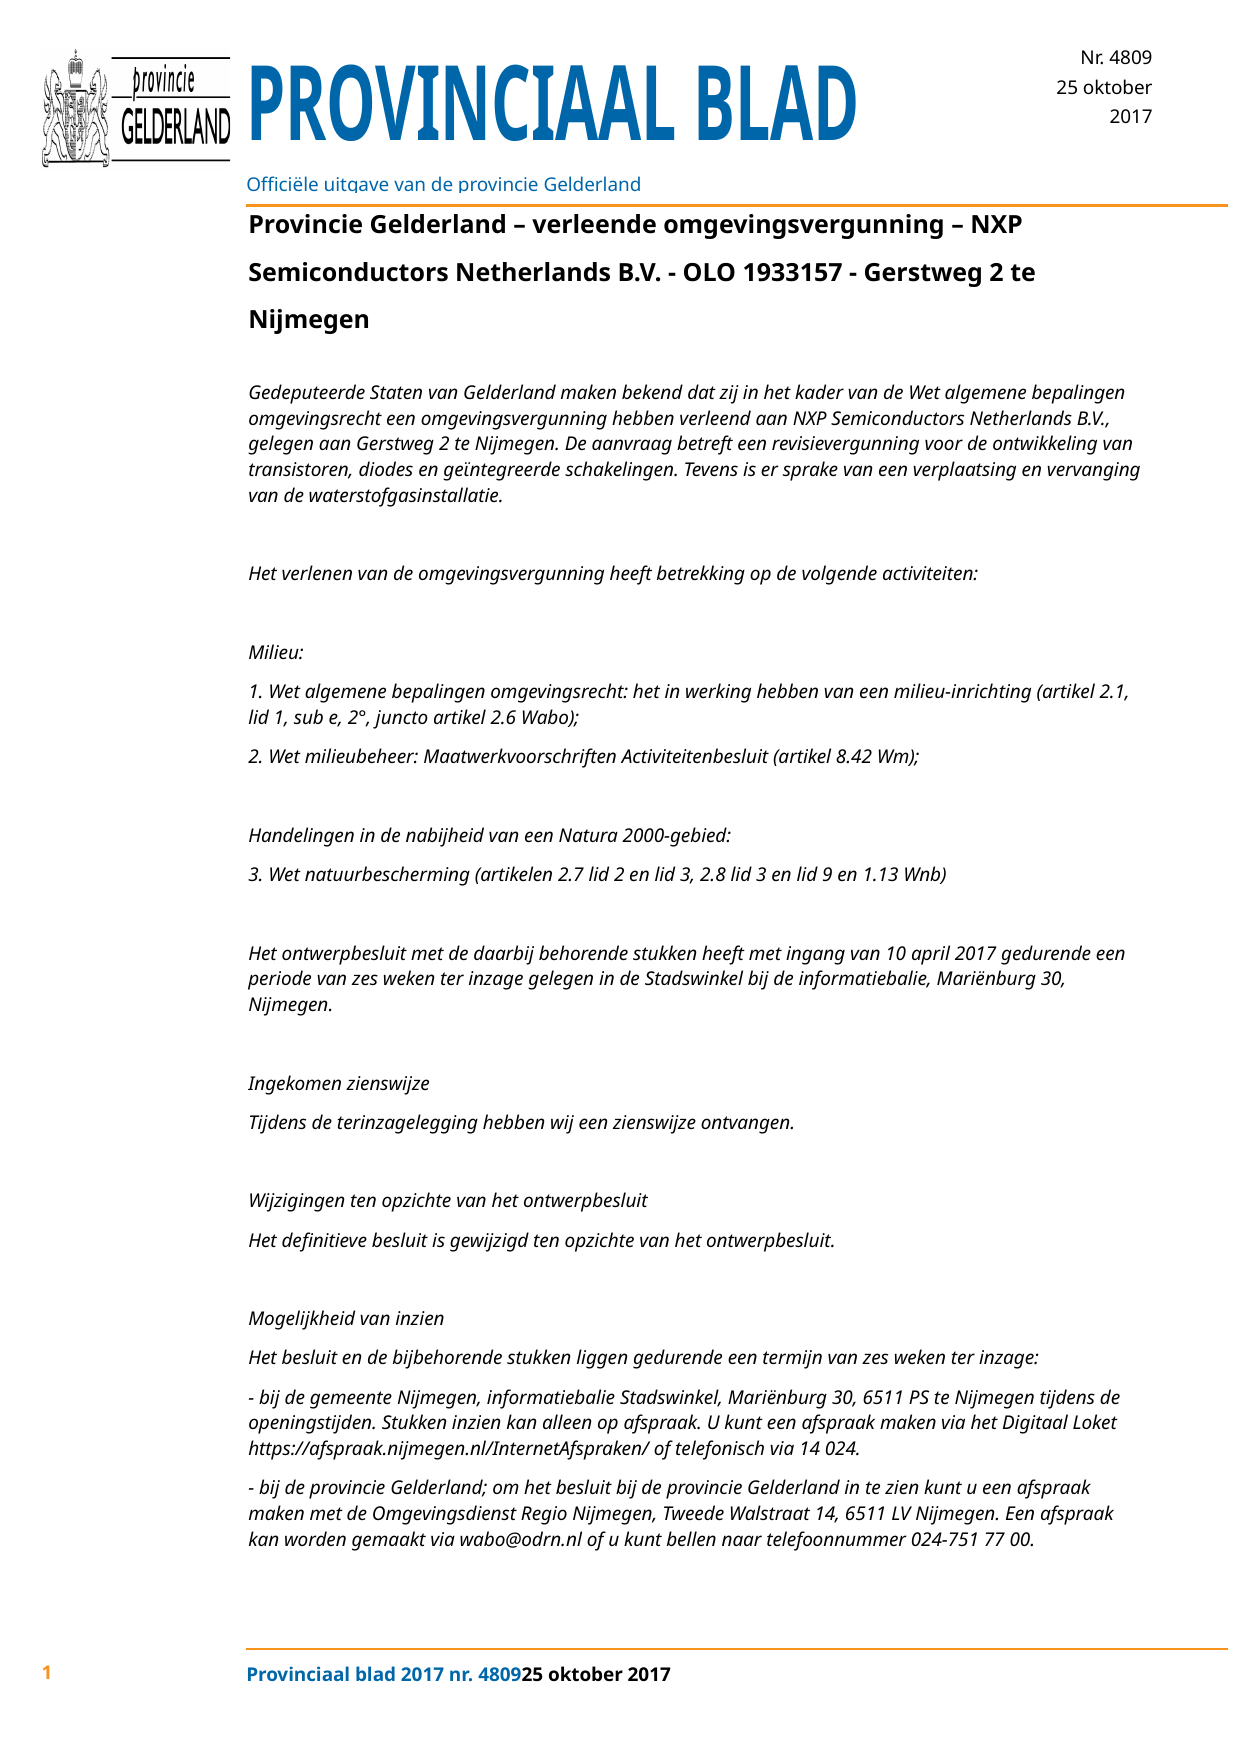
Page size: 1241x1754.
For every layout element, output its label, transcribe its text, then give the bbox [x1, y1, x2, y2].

text Het definitieve besluit is gewijzigd ten opzichte van het ontwerpbesluit. [248, 1227, 1152, 1252]
text Handelingen in de nabijheid van een Natura 2000-gebied: [248, 822, 1152, 848]
text Het verlenen van de omgevingsvergunning heeft betrekking op de volgende activiteiten: [248, 561, 1152, 586]
text Het besluit en de bijbehorende stukken liggen gedurende een termijn van zes weken ter inzage: [248, 1344, 1152, 1370]
text Provincie Gelderland – verleende omgevingsvergunning – NXP Semiconductors Netherlands B.V. - OLO 1933157 - Gerstweg 2 te Nijmegen [248, 207, 1152, 336]
text 2. Wet milieubeheer: Maatwerkvoorschriften Activiteitenbesluit (artikel 8.42 Wm); [248, 743, 1152, 769]
text Mogelijkheid van inzien [248, 1305, 1152, 1331]
text - bij de provincie Gelderland; om het besluit bij de provincie Gelderland in te zien kunt u een afspraak maken met de Omgevingsdienst Regio Nijmegen, Tweede Walstraat 14, 6511 LV Nijmegen. Een afspraak kan worden gemaakt via wabo@odrn.nl of u kunt bellen naar telefoonnummer 024-751 77 00. [248, 1474, 1152, 1552]
text Tijdens de terinzagelegging hebben wij een zienswijze ontvangen. [248, 1109, 1152, 1135]
text Gedeputeerde Staten van Gelderland maken bekend dat zij in het kader van de Wet algemene bepalingen omgevingsrecht een omgevingsvergunning hebben verleend aan NXP Semiconductors Netherlands B.V., gelegen aan Gerstweg 2 te Nijmegen. De aanvraag betreft een revisievergunning voor de ontwikkeling van transistoren, diodes en geϊntegreerde schakelingen. Tevens is er sprake van een verplaatsing en vervanging van de waterstofgasinstallatie. [248, 379, 1152, 508]
text Ingekomen zienswijze [248, 1070, 1152, 1095]
text Wijzigingen ten opzichte van het ontwerpbesluit [248, 1187, 1152, 1213]
text Milieu: [248, 639, 1152, 665]
text 3. Wet natuurbescherming (artikelen 2.7 lid 2 en lid 3, 2.8 lid 3 en lid 9 en 1.13 Wnb) [248, 861, 1152, 887]
picture [41, 47, 231, 172]
text 1. Wet algemene bepalingen omgevingsrecht: het in werking hebben van een milieu-inrichting (artikel 2.1, lid 1, sub e, 2°, juncto artikel 2.6 Wabo); [248, 678, 1152, 730]
text - bij de gemeente Nijmegen, informatiebalie Stadswinkel, Mariënburg 30, 6511 PS te Nijmegen tijdens de openingstijden. Stukken inzien kan alleen op afspraak. U kunt een afspraak maken via het Digitaal Loket https://afspraak.nijmegen.nl/InternetAfspraken/ of telefonisch via 14 024. [248, 1384, 1152, 1461]
text Het ontwerpbesluit met de daarbij behorende stukken heeft met ingang van 10 april 2017 gedurende een periode van zes weken ter inzage gelegen in de Stadswinkel bij de informatiebalie, Mariënburg 30, Nijmegen. [248, 940, 1152, 1017]
